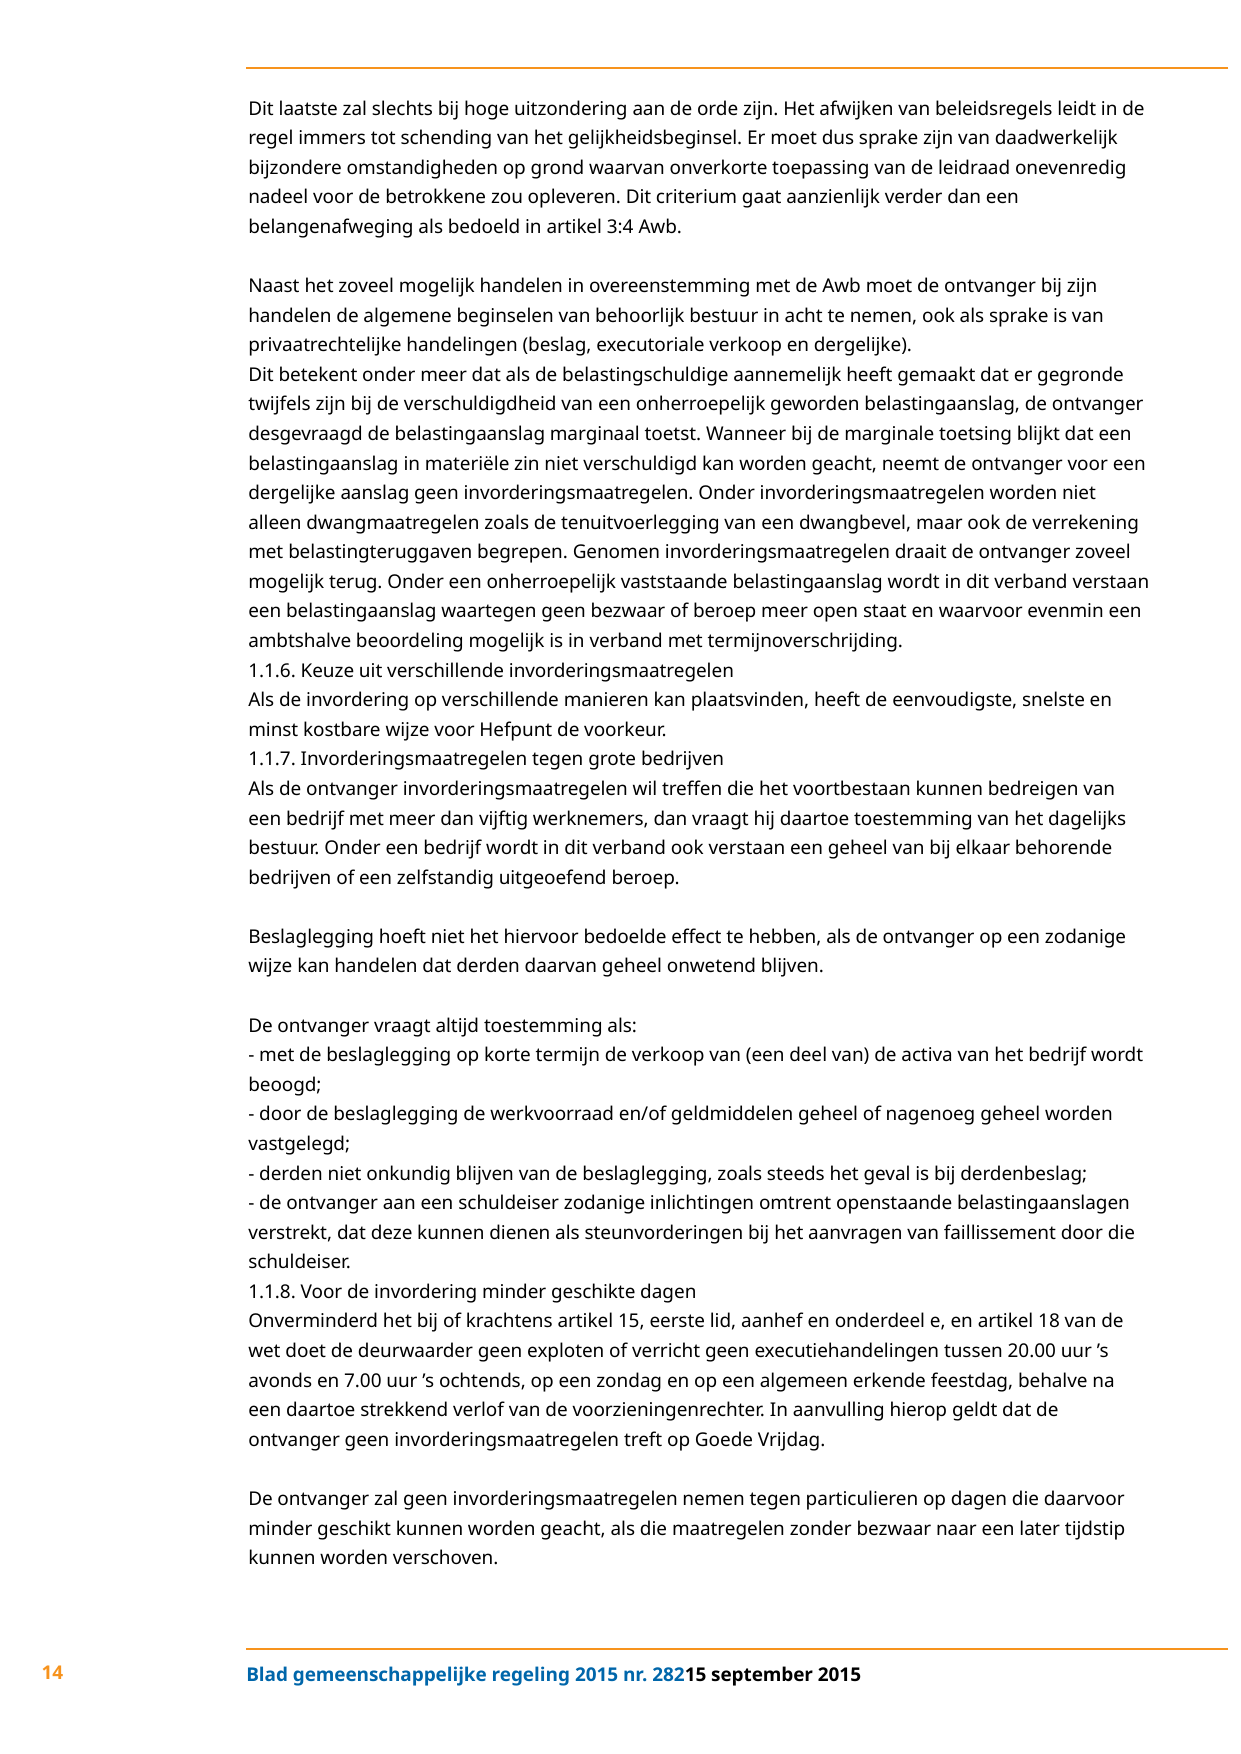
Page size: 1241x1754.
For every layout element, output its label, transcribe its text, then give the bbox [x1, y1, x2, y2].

text Dit betekent onder meer dat als de belastingschuldige aannemelijk heeft gemaakt dat er gegronde twijfels zijn bij de verschuldigdheid van een onherroepelijk geworden belastingaanslag, de ontvanger desgevraagd de belastingaanslag marginaal toetst. Wanneer bij de marginale toetsing blijkt dat een belastingaanslag in materiële zin niet verschuldigd kan worden geacht, neemt de ontvanger voor een dergelijke aanslag geen invorderingsmaatregelen. Onder invorderingsmaatregelen worden niet alleen dwangmaatregelen zoals de tenuitvoerlegging van een dwangbevel, maar ook de verrekening met belastingteruggaven begrepen. Genomen invorderingsmaatregelen draait de ontvanger zoveel mogelijk terug. Onder een onherroepelijk vaststaande belastingaanslag wordt in dit verband verstaan een belastingaanslag waartegen geen bezwaar of beroep meer open staat en waarvoor evenmin een ambtshalve beoordeling mogelijk is in verband met termijnoverschrijding. [248, 361, 1152, 653]
text Beslaglegging hoeft niet het hiervoor bedoelde effect te hebben, als de ontvanger op een zodanige wijze kan handelen dat derden daarvan geheel onwetend blijven. [248, 923, 1152, 978]
text 1.1.6. Keuze uit verschillende invorderingsmaatregelen [248, 657, 1152, 683]
text - de ontvanger aan een schuldeiser zodanige inlichtingen omtrent openstaande belastingaanslagen verstrekt, dat deze kunnen dienen als steunvorderingen bij het aanvragen van faillissement door die schuldeiser. [248, 1189, 1152, 1274]
text Als de ontvanger invorderingsmaatregelen wil treffen die het voortbestaan kunnen bedreigen van een bedrijf met meer dan vijftig werknemers, dan vraagt hij daartoe toestemming van het dagelijks bestuur. Onder een bedrijf wordt in dit verband ook verstaan een geheel van bij elkaar behorende bedrijven of een zelfstandig uitgeoefend beroep. [248, 775, 1152, 890]
text Naast het zoveel mogelijk handelen in overeenstemming met de Awb moet de ontvanger bij zijn handelen de algemene beginselen van behoorlijk bestuur in acht te nemen, ook als sprake is van privaatrechtelijke handelingen (beslag, executoriale verkoop en dergelijke). [248, 272, 1152, 357]
text - derden niet onkundig blijven van de beslaglegging, zoals steeds het geval is bij derdenbeslag; [248, 1160, 1152, 1186]
text 1.1.7. Invorderingsmaatregelen tegen grote bedrijven [248, 746, 1152, 771]
text De ontvanger vraagt altijd toestemming als: [248, 1012, 1152, 1038]
text Onverminderd het bij of krachtens artikel 15, eerste lid, aanhef en onderdeel e, en artikel 18 van de wet doet de deurwaarder geen exploten of verricht geen executiehandelingen tussen 20.00 uur ’s avonds en 7.00 uur ’s ochtends, op een zondag en op een algemeen erkende feestdag, behalve na een daartoe strekkend verlof van de voorzieningenrechter. In aanvulling hierop geldt dat de ontvanger geen invorderingsmaatregelen treft op Goede Vrijdag. [248, 1308, 1152, 1452]
text Als de invordering op verschillende manieren kan plaatsvinden, heeft de eenvoudigste, snelste en minst kostbare wijze voor Hefpunt de voorkeur. [248, 686, 1152, 742]
text - met de beslaglegging op korte termijn de verkoop van (een deel van) de activa van het bedrijf wordt beoogd; [248, 1041, 1152, 1097]
text Dit laatste zal slechts bij hoge uitzondering aan de orde zijn. Het afwijken van beleidsregels leidt in de regel immers tot schending van het gelijkheidsbeginsel. Er moet dus sprake zijn van daadwerkelijk bijzondere omstandigheden op grond waarvan onverkorte toepassing van de leidraad onevenredig nadeel voor de betrokkene zou opleveren. Dit criterium gaat aanzienlijk verder dan een belangenafweging als bedoeld in artikel 3:4 Awb. [248, 95, 1152, 239]
text 1.1.8. Voor de invordering minder geschikte dagen [248, 1278, 1152, 1304]
text - door de beslaglegging de werkvoorraad en/of geldmiddelen geheel of nagenoeg geheel worden vastgelegd; [248, 1101, 1152, 1156]
text De ontvanger zal geen invorderingsmaatregelen nemen tegen particulieren op dagen die daarvoor minder geschikt kunnen worden geacht, als die maatregelen zonder bezwaar naar een later tijdstip kunnen worden verschoven. [248, 1485, 1152, 1570]
picture [41, 47, 231, 172]
